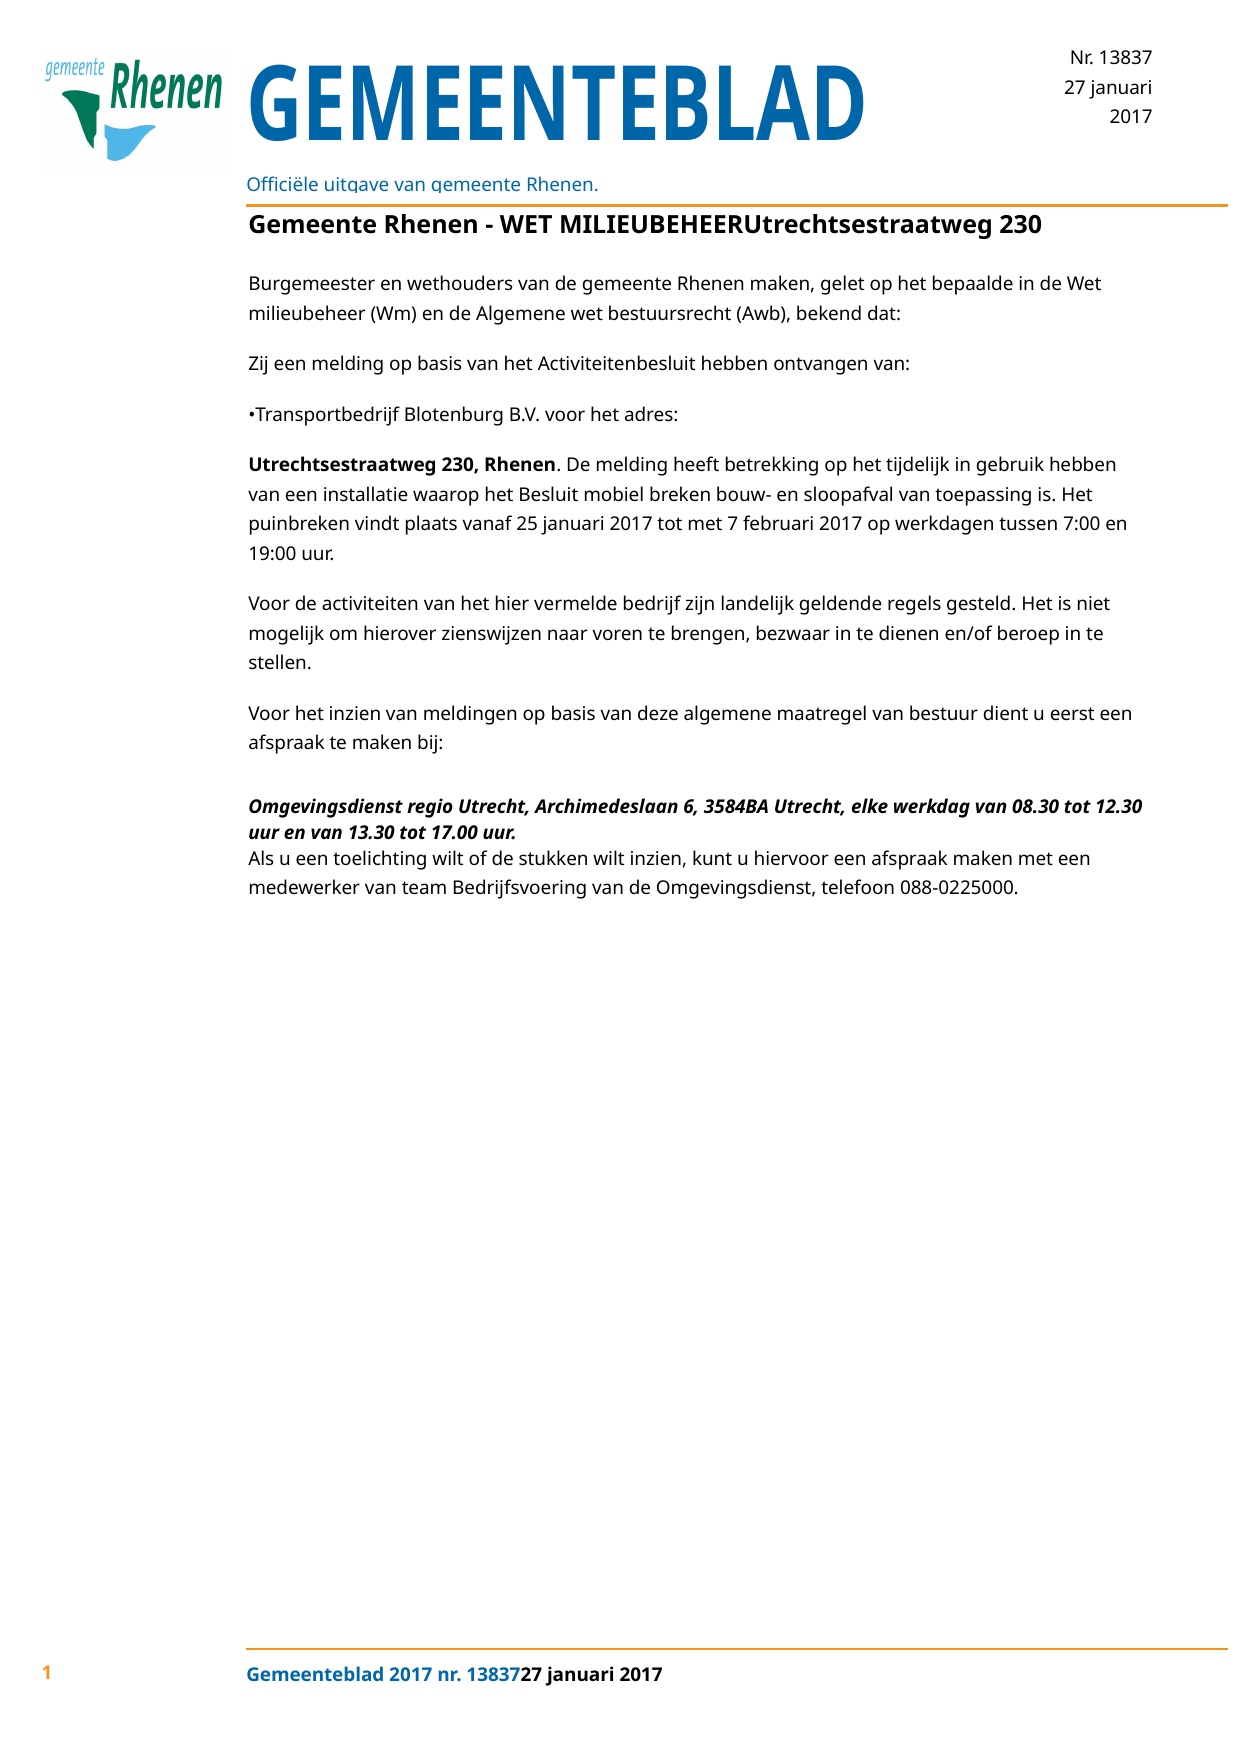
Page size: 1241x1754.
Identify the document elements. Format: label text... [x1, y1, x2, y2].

picture [41, 47, 231, 172]
text Voor de activiteiten van het hier vermelde bedrijf zijn landelijk geldende regels gesteld. Het is niet mogelijk om hierover zienswijzen naar voren te brengen, bezwaar in te dienen en/of beroep in te stellen. [248, 590, 1152, 675]
text Burgemeester en wethouders van de gemeente Rhenen maken, gelet op het bepaalde in de Wet milieubeheer (Wm) en de Algemene wet bestuursrecht (Awb), bekend dat: [248, 270, 1152, 326]
text Als u een toelichting wilt of de stukken wilt inzien, kunt u hiervoor een afspraak maken met een medewerker van team Bedrijfsvoering van de Omgevingsdienst, telefoon 088-0225000. [248, 845, 1152, 900]
text Zij een melding op basis van het Activiteitenbesluit hebben ontvangen van: [248, 350, 1152, 376]
text •Transportbedrijf Blotenburg B.V. voor het adres: [248, 401, 1152, 426]
text Omgevingsdienst regio Utrecht, Archimedeslaan 6, 3584BA Utrecht, elke werkdag van 08.30 tot 12.30 uur en van 13.30 tot 17.00 uur. [248, 793, 1152, 845]
text Utrechtsestraatweg 230, Rhenen. De melding heeft betrekking op het tijdelijk in gebruik hebben van een installatie waarop het Besluit mobiel breken bouw- en sloopafval van toepassing is. Het puinbreken vindt plaats vanaf 25 januari 2017 tot met 7 februari 2017 op werkdagen tussen 7:00 en 19:00 uur. [248, 451, 1152, 566]
text Gemeente Rhenen - WET MILIEUBEHEERUtrechtsestraatweg 230 [248, 207, 1152, 241]
text Voor het inzien van meldingen op basis van deze algemene maatregel van bestuur dient u eerst een afspraak te maken bij: [248, 700, 1152, 755]
